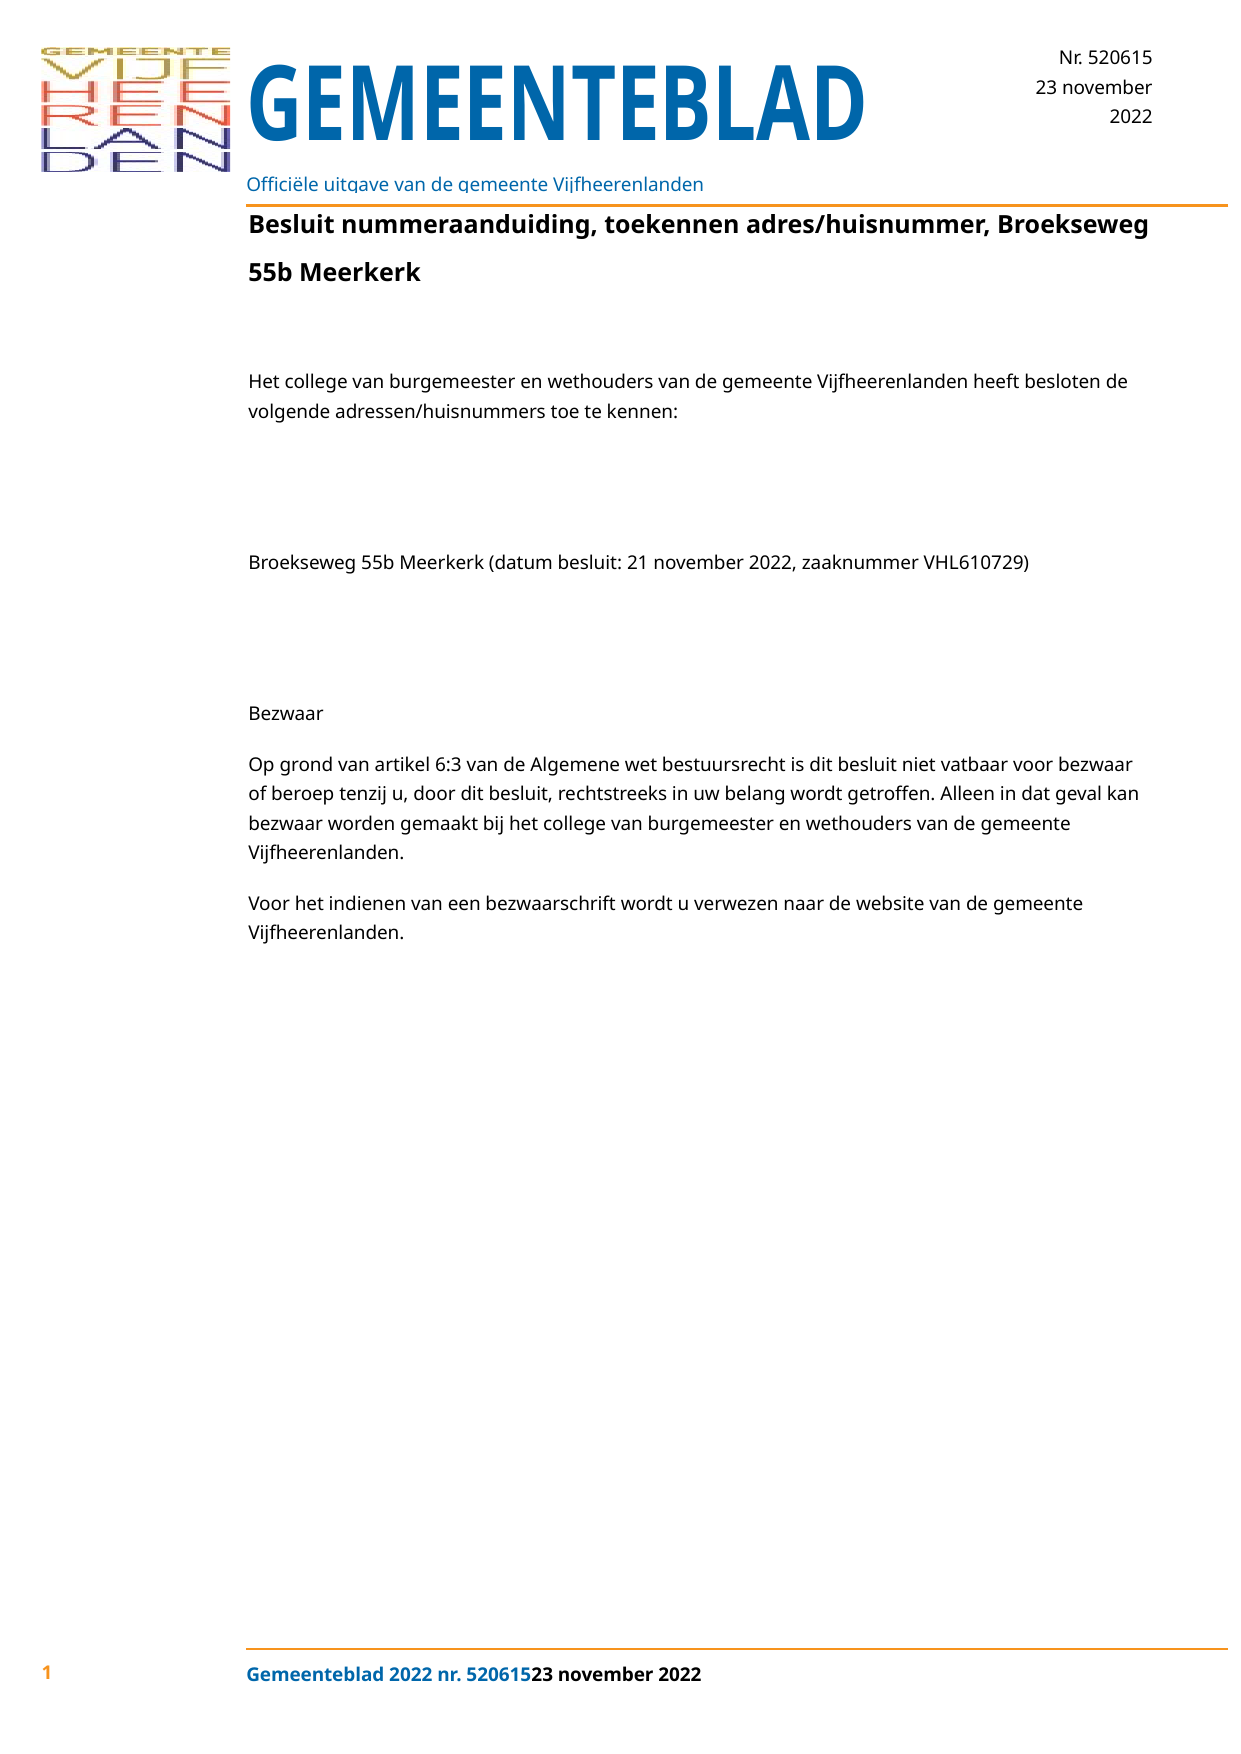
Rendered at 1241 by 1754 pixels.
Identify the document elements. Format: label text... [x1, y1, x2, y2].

text Bezwaar [248, 700, 1152, 726]
text Besluit nummeraanduiding, toekennen adres/huisnummer, Broekseweg 55b Meerkerk [248, 207, 1152, 288]
text Broekseweg 55b Meerkerk (datum besluit: 21 november 2022, zaaknummer VHL610729) [248, 549, 1152, 575]
text Het college van burgemeester en wethouders van de gemeente Vijfheerenlanden heeft besloten de volgende adressen/huisnummers toe te kennen: [248, 368, 1152, 424]
picture [41, 47, 231, 172]
text Op grond van artikel 6:3 van de Algemene wet bestuursrecht is dit besluit niet vatbaar voor bezwaar of beroep tenzij u, door dit besluit, rechtstreeks in uw belang wordt getroffen. Alleen in dat geval kan bezwaar worden gemaakt bij het college van burgemeester en wethouders van de gemeente Vijfheerenlanden. [248, 751, 1152, 865]
text Voor het indienen van een bezwaarschrift wordt u verwezen naar de website van de gemeente Vijfheerenlanden. [248, 890, 1152, 945]
